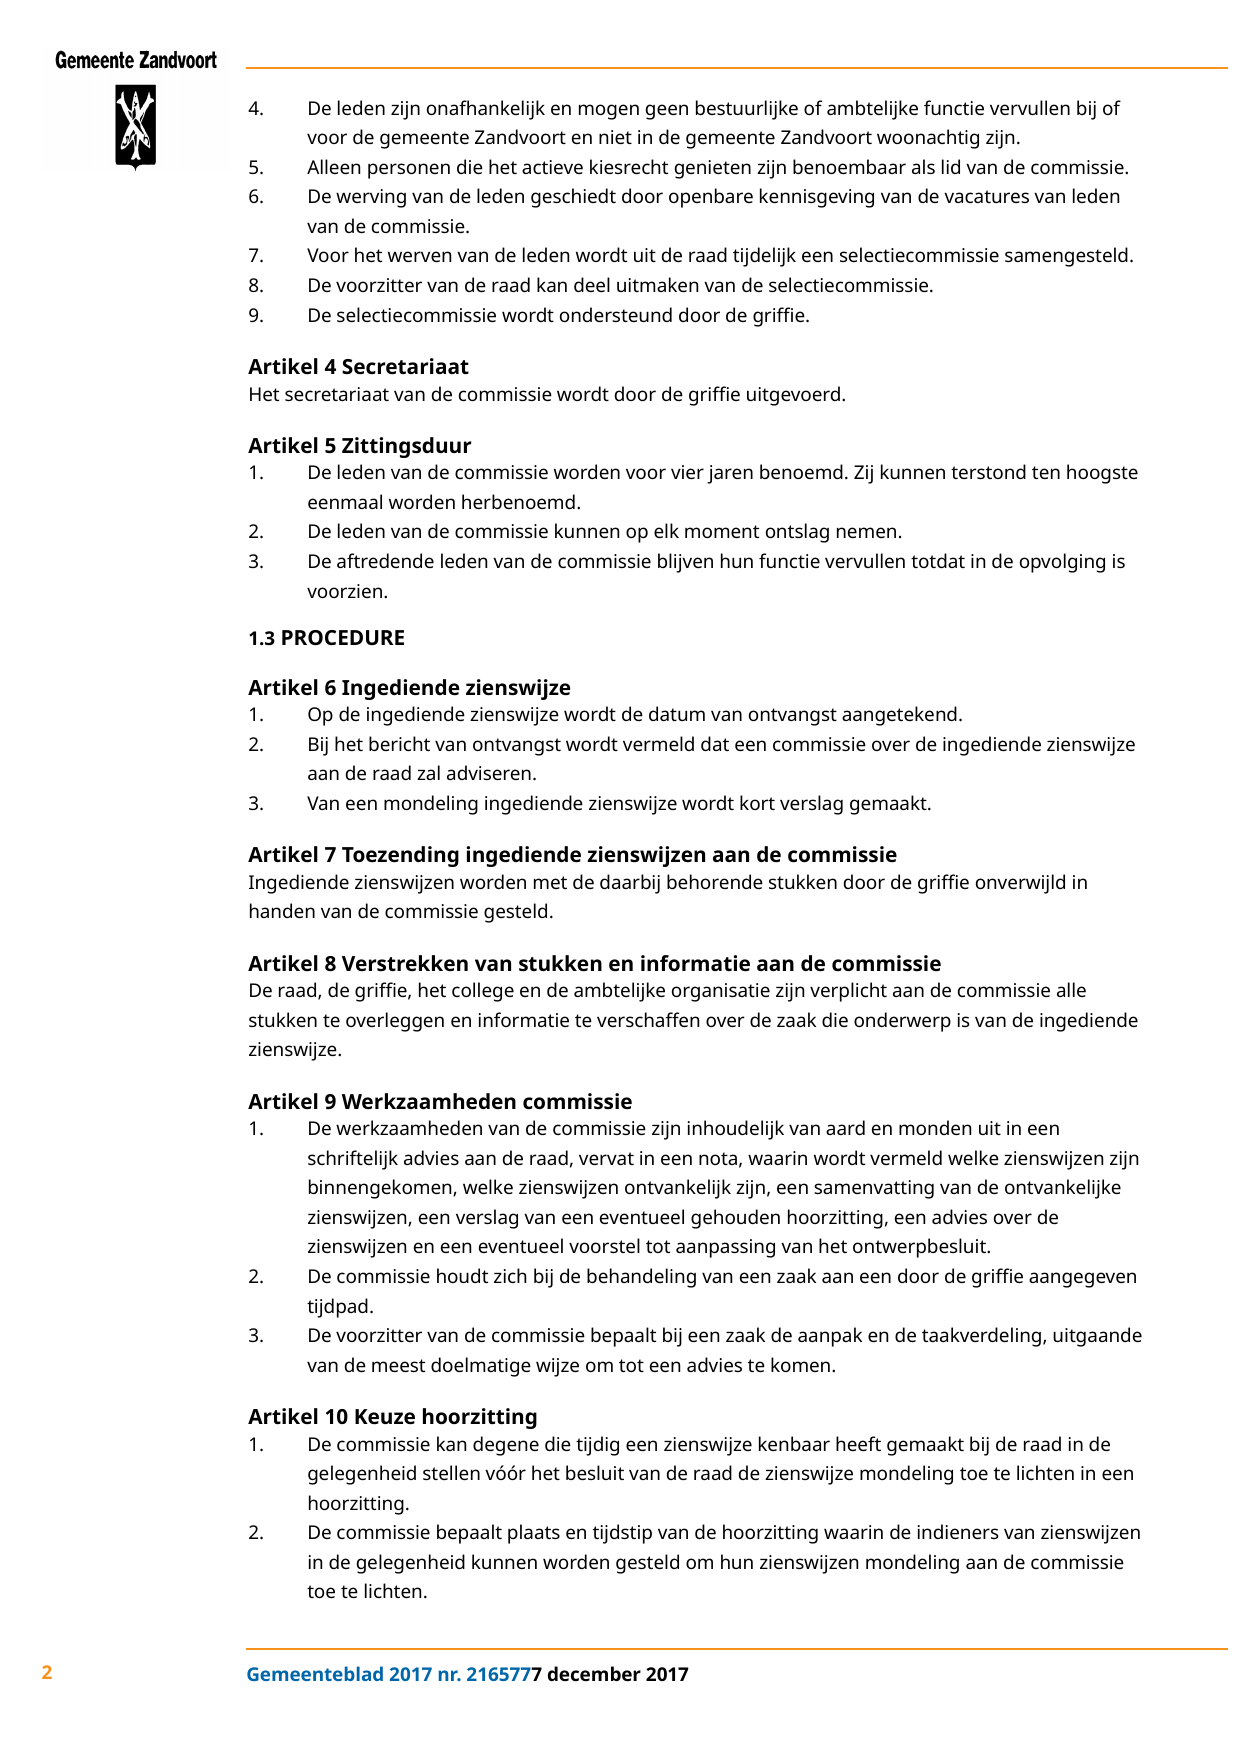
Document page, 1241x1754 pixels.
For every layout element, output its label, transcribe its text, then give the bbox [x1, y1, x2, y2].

text 1.3 PROCEDURE [248, 623, 1152, 652]
list Op de ingediende zienswijze wordt de datum van ontvangst aangetekend. [248, 701, 1152, 727]
text Ingediende zienswijzen worden met de daarbij behorende stukken door de griffie onverwijld in handen van de commissie gesteld. [248, 869, 1152, 924]
list De commissie houdt zich bij de behandeling van een zaak aan een door de griffie aangegeven tijdpad. [248, 1263, 1152, 1318]
list De werkzaamheden van de commissie zijn inhoudelijk van aard en monden uit in een schriftelijk advies aan de raad, vervat in een nota, waarin wordt vermeld welke zienswijzen zijn binnengekomen, welke zienswijzen ontvankelijk zijn, een samenvatting van de ontvankelijke zienswijzen, een verslag van een eventueel gehouden hoorzitting, een advies over de zienswijzen en een eventueel voorstel tot aanpassing van het ontwerpbesluit. [248, 1115, 1152, 1259]
list De aftredende leden van de commissie blijven hun functie vervullen totdat in de opvolging is voorzien. [248, 548, 1152, 604]
list De voorzitter van de raad kan deel uitmaken van de selectiecommissie. [248, 272, 1152, 298]
text De raad, de griffie, het college en de ambtelijke organisatie zijn verplicht aan de commissie alle stukken te overleggen en informatie te verschaffen over de zaak die onderwerp is van de ingediende zienswijze. [248, 977, 1152, 1062]
text Het secretariaat van de commissie wordt door de griffie uitgevoerd. [248, 381, 1152, 406]
list De commissie bepaalt plaats en tijdstip van de hoorzitting waarin de indieners van zienswijzen in de gelegenheid kunnen worden gesteld om hun zienswijzen mondeling aan de commissie toe te lichten. [248, 1519, 1152, 1604]
list De leden van de commissie worden voor vier jaren benoemd. Zij kunnen terstond ten hoogste eenmaal worden herbenoemd. [248, 459, 1152, 515]
text Artikel 8 Verstrekken van stukken en informatie aan de commissie [248, 949, 1152, 977]
list De leden zijn onafhankelijk en mogen geen bestuurlijke of ambtelijke functie vervullen bij of voor de gemeente Zandvoort en niet in de gemeente Zandvoort woonachtig zijn. [248, 95, 1152, 150]
text Artikel 9 Werkzaamheden commissie [248, 1087, 1152, 1115]
list De commissie kan degene die tijdig een zienswijze kenbaar heeft gemaakt bij de raad in de gelegenheid stellen vóór het besluit van de raad de zienswijze mondeling toe te lichten in een hoorzitting. [248, 1431, 1152, 1516]
list De selectiecommissie wordt ondersteund door de griffie. [248, 302, 1152, 328]
list De werving van de leden geschiedt door openbare kennisgeving van de vacatures van leden van de commissie. [248, 183, 1152, 239]
list De voorzitter van de commissie bepaalt bij een zaak de aanpak en de taakverdeling, uitgaande van de meest doelmatige wijze om tot een advies te komen. [248, 1322, 1152, 1378]
text Artikel 4 Secretariaat [248, 352, 1152, 381]
picture [41, 47, 231, 172]
text Artikel 10 Keuze hoorzitting [248, 1402, 1152, 1431]
text Artikel 6 Ingediende zienswijze [248, 673, 1152, 701]
list Bij het bericht van ontvangst wordt vermeld dat een commissie over de ingediende zienswijze aan de raad zal adviseren. [248, 731, 1152, 786]
list Van een mondeling ingediende zienswijze wordt kort verslag gemaakt. [248, 790, 1152, 816]
list Voor het werven van de leden wordt uit de raad tijdelijk een selectiecommissie samengesteld. [248, 243, 1152, 268]
text Artikel 5 Zittingsduur [248, 431, 1152, 459]
text Artikel 7 Toezending ingediende zienswijzen aan de commissie [248, 840, 1152, 869]
list Alleen personen die het actieve kiesrecht genieten zijn benoembaar als lid van de commissie. [248, 154, 1152, 180]
list De leden van de commissie kunnen op elk moment ontslag nemen. [248, 519, 1152, 544]
